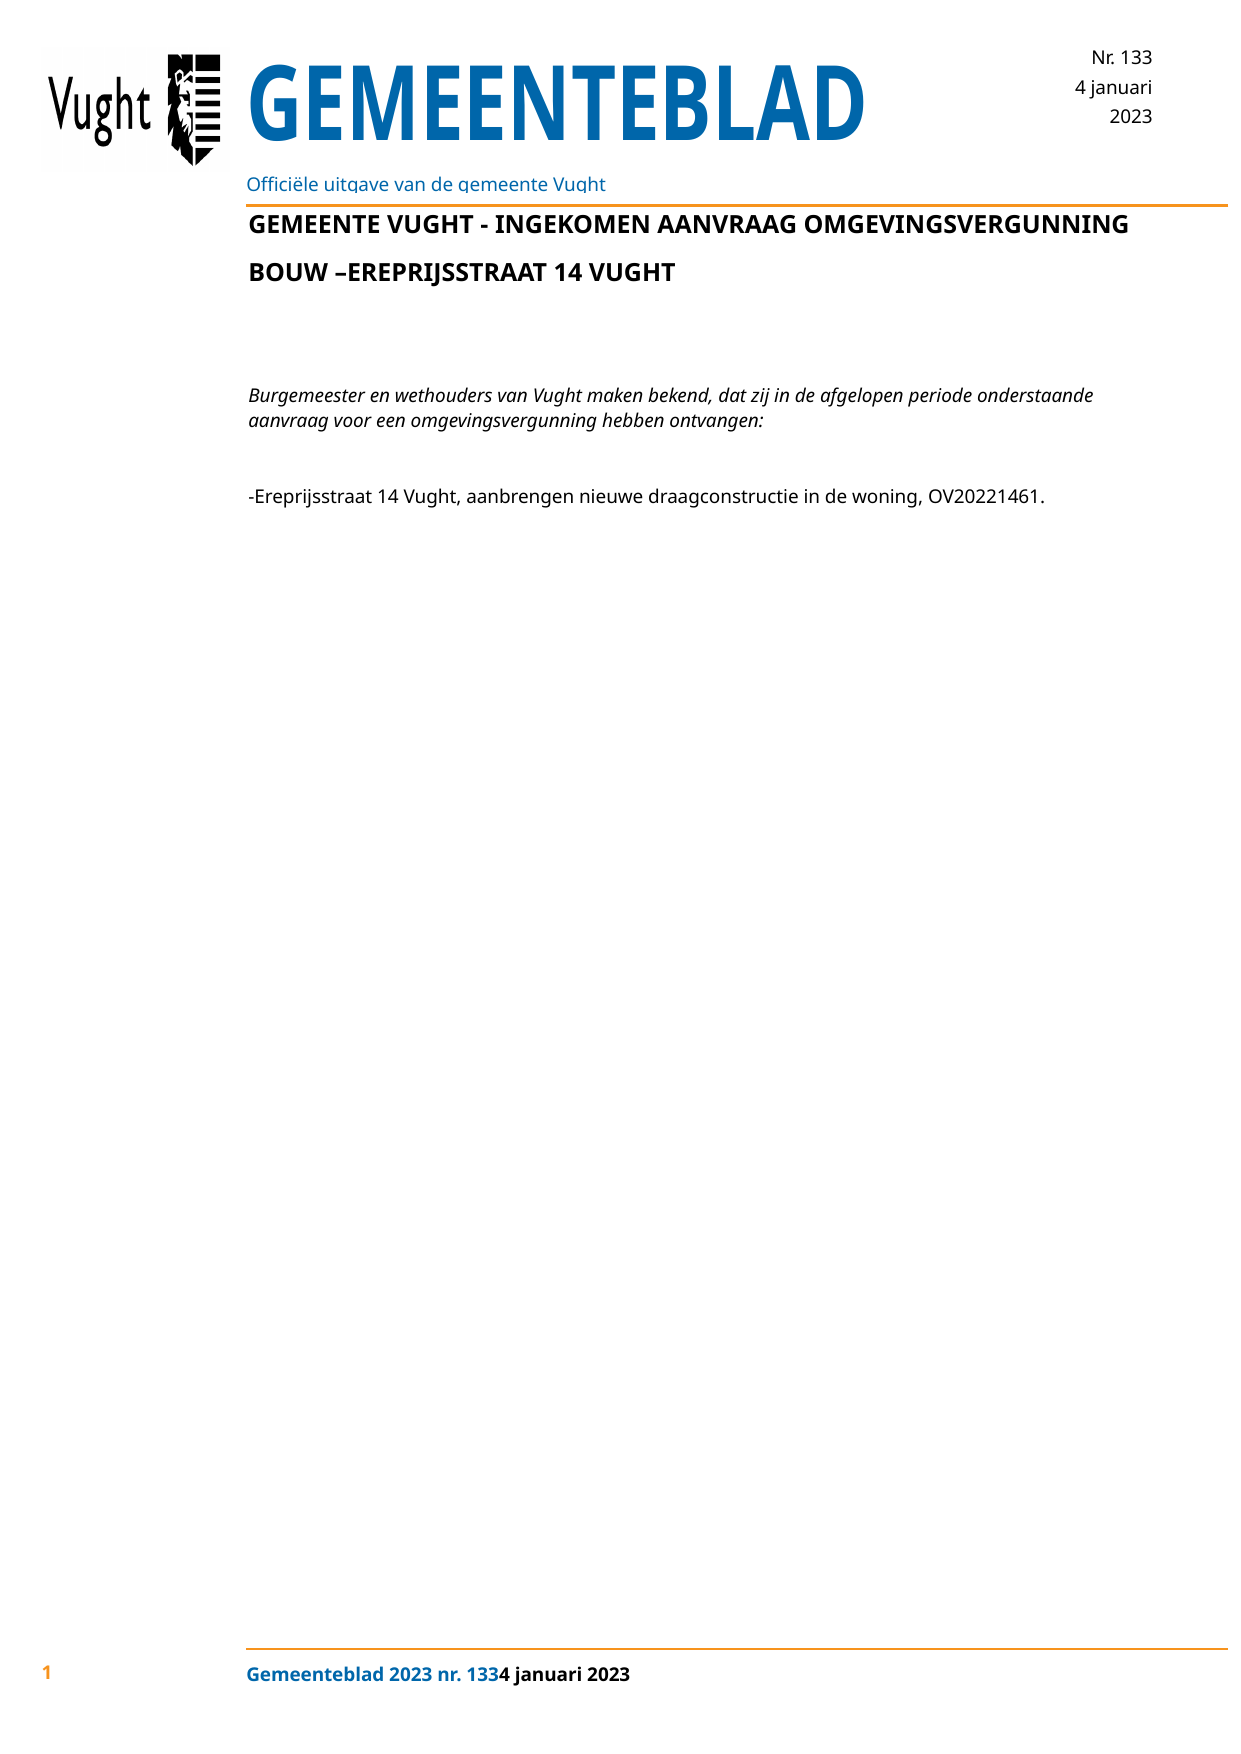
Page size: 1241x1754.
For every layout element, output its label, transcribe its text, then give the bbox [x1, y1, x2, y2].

text GEMEENTE VUGHT - INGEKOMEN AANVRAAG OMGEVINGSVERGUNNING BOUW –EREPRIJSSTRAAT 14 VUGHT [248, 207, 1152, 288]
text Burgemeester en wethouders van Vught maken bekend, dat zij in de afgelopen periode onderstaande aanvraag voor een omgevingsvergunning hebben ontvangen: [248, 382, 1152, 433]
text -Ereprijsstraat 14 Vught, aanbrengen nieuwe draagconstructie in de woning, OV20221461. [248, 484, 1152, 509]
picture [41, 47, 231, 172]
